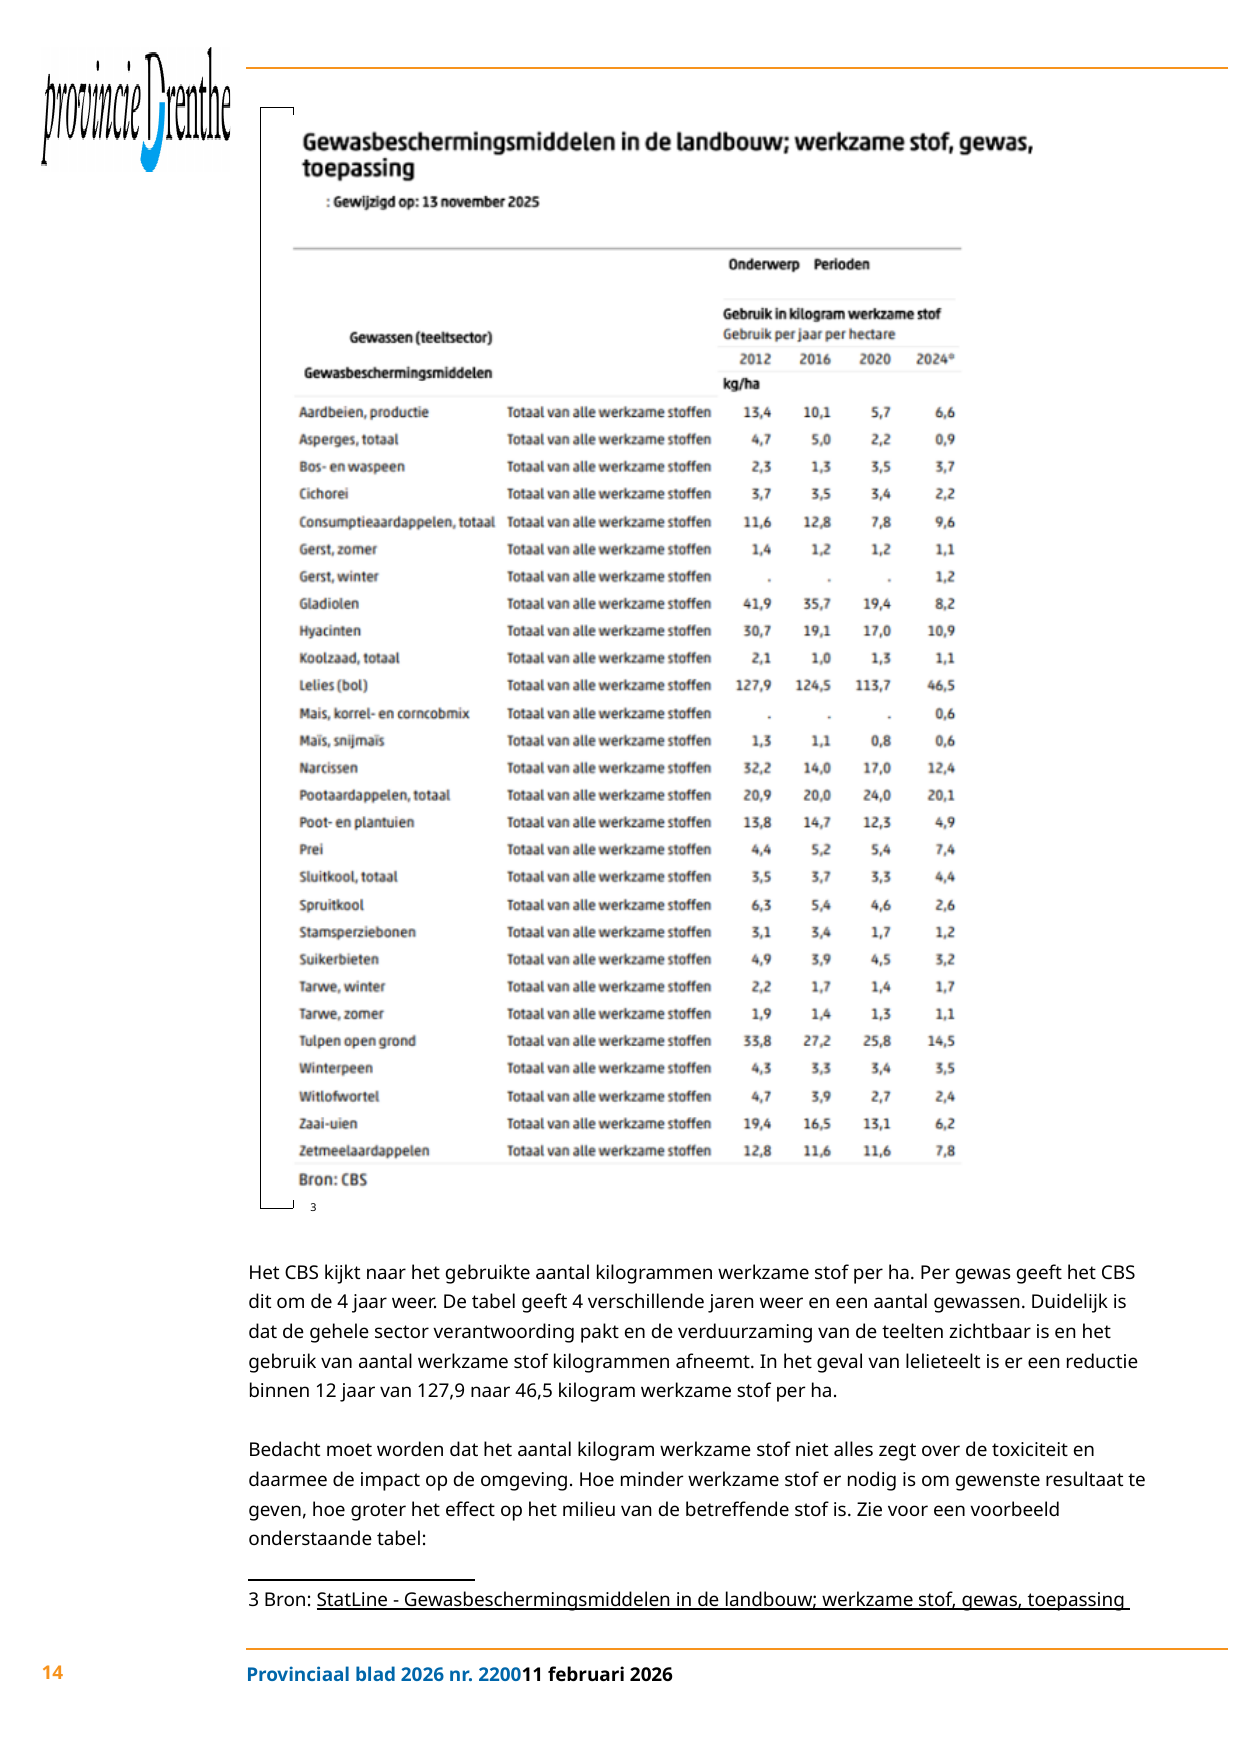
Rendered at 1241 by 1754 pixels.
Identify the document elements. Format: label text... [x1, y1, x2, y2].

text Bron: StatLine - Gewasbeschermingsmiddelen in de landbouw; werkzame stof, gewas, toepassing [248, 1586, 1152, 1612]
text Bedacht moet worden dat het aantal kilogram werkzame stof niet alles zegt over de toxiciteit en daarmee de impact op de omgeving. Hoe minder werkzame stof er nodig is om gewenste resultaat te geven, hoe groter het effect op het milieu van de betreffende stof is. Zie voor een voorbeeld onderstaande tabel: [248, 1437, 1152, 1551]
text Het CBS kijkt naar het gebruikte aantal kilogrammen werkzame stof per ha. Per gewas geeft het CBS dit om de 4 jaar weer. De tabel geeft 4 verschillende jaren weer en een aantal gewassen. Duidelijk is dat de gehele sector verantwoording pakt en de verduurzaming van de teelten zichtbaar is en het gebruik van aantal werkzame stof kilogrammen afneemt. In het geval van lelieteelt is er een reductie binnen 12 jaar van 127,9 naar 46,5 kilogram werkzame stof per ha. [248, 1259, 1152, 1403]
picture [41, 47, 231, 172]
picture [268, 115, 1037, 1200]
